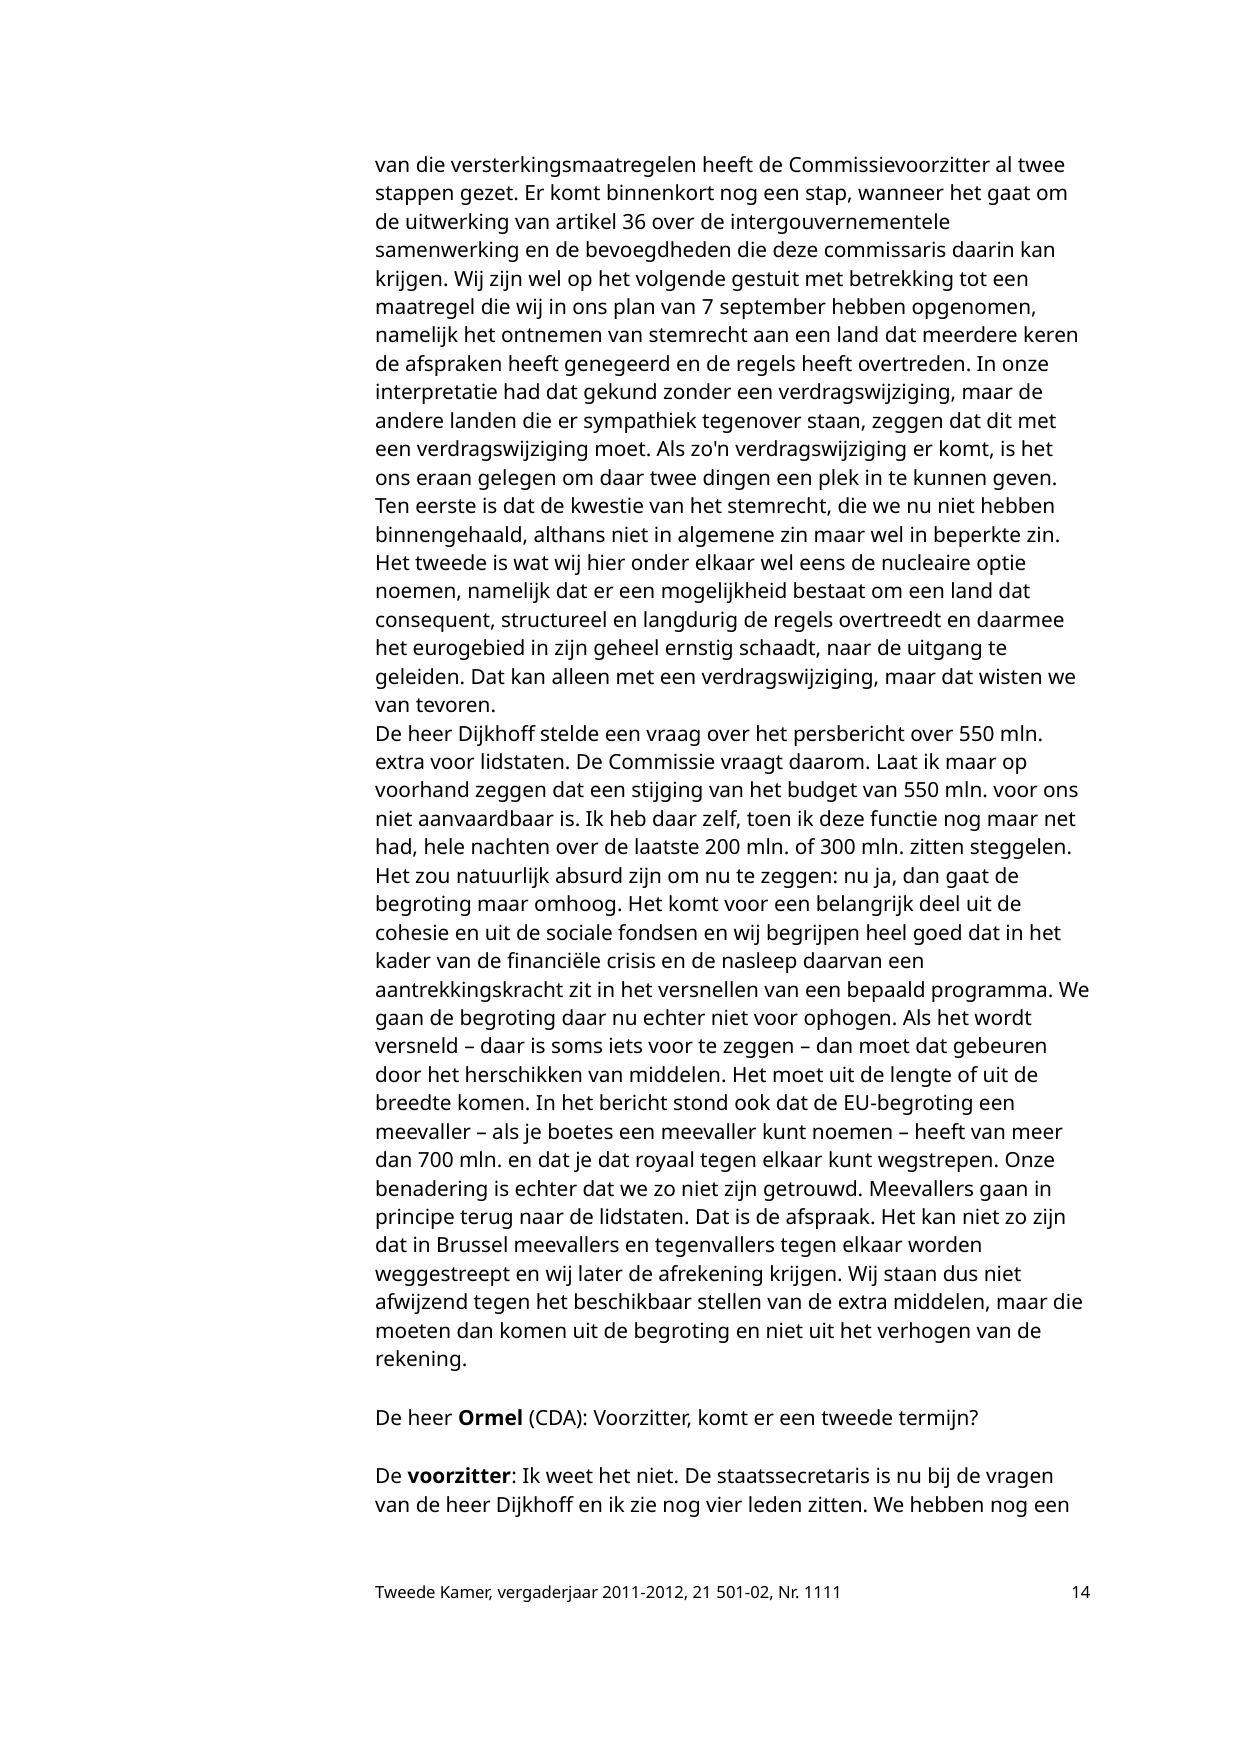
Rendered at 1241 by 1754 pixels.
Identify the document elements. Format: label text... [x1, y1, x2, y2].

text De heer Ormel (CDA): Voorzitter, komt er een tweede termijn? [375, 1403, 1090, 1431]
text van die versterkingsmaatregelen heeft de Commissievoorzitter al twee stappen gezet. Er komt binnenkort nog een stap, wanneer het gaat om de uitwerking van artikel 36 over de intergouvernementele samenwerking en de bevoegdheden die deze commissaris daarin kan krijgen. Wij zijn wel op het volgende gestuit met betrekking tot een maatregel die wij in ons plan van 7 september hebben opgenomen, namelijk het ontnemen van stemrecht aan een land dat meerdere keren de afspraken heeft genegeerd en de regels heeft overtreden. In onze interpretatie had dat gekund zonder een verdragswijziging, maar de andere landen die er sympathiek tegenover staan, zeggen dat dit met een verdragswijziging moet. Als zo'n verdragswijziging er komt, is het ons eraan gelegen om daar twee dingen een plek in te kunnen geven. Ten eerste is dat de kwestie van het stemrecht, die we nu niet hebben binnengehaald, althans niet in algemene zin maar wel in beperkte zin. Het tweede is wat wij hier onder elkaar wel eens de nucleaire optie noemen, namelijk dat er een mogelijkheid bestaat om een land dat consequent, structureel en langdurig de regels overtreedt en daarmee het eurogebied in zijn geheel ernstig schaadt, naar de uitgang te geleiden. Dat kan alleen met een verdragswijziging, maar dat wisten we van tevoren. [375, 150, 1090, 719]
text De heer Dijkhoff stelde een vraag over het persbericht over 550 mln. extra voor lidstaten. De Commissie vraagt daarom. Laat ik maar op voorhand zeggen dat een stijging van het budget van 550 mln. voor ons niet aanvaardbaar is. Ik heb daar zelf, toen ik deze functie nog maar net had, hele nachten over de laatste 200 mln. of 300 mln. zitten steggelen. Het zou natuurlijk absurd zijn om nu te zeggen: nu ja, dan gaat de begroting maar omhoog. Het komt voor een belangrijk deel uit de cohesie en uit de sociale fondsen en wij begrijpen heel goed dat in het kader van de financiële crisis en de nasleep daarvan een aantrekkingskracht zit in het versnellen van een bepaald programma. We gaan de begroting daar nu echter niet voor ophogen. Als het wordt versneld – daar is soms iets voor te zeggen – dan moet dat gebeuren door het herschikken van middelen. Het moet uit de lengte of uit de breedte komen. In het bericht stond ook dat de EU-begroting een meevaller – als je boetes een meevaller kunt noemen – heeft van meer dan 700 mln. en dat je dat royaal tegen elkaar kunt wegstrepen. Onze benadering is echter dat we zo niet zijn getrouwd. Meevallers gaan in principe terug naar de lidstaten. Dat is de afspraak. Het kan niet zo zijn dat in Brussel meevallers en tegenvallers tegen elkaar worden weggestreept en wij later de afrekening krijgen. Wij staan dus niet afwijzend tegen het beschikbaar stellen van de extra middelen, maar die moeten dan komen uit de begroting en niet uit het verhogen van de rekening. [375, 719, 1090, 1373]
text De voorzitter: Ik weet het niet. De staatssecretaris is nu bij de vragen van de heer Dijkhoff en ik zie nog vier leden zitten. We hebben nog een [375, 1461, 1090, 1518]
